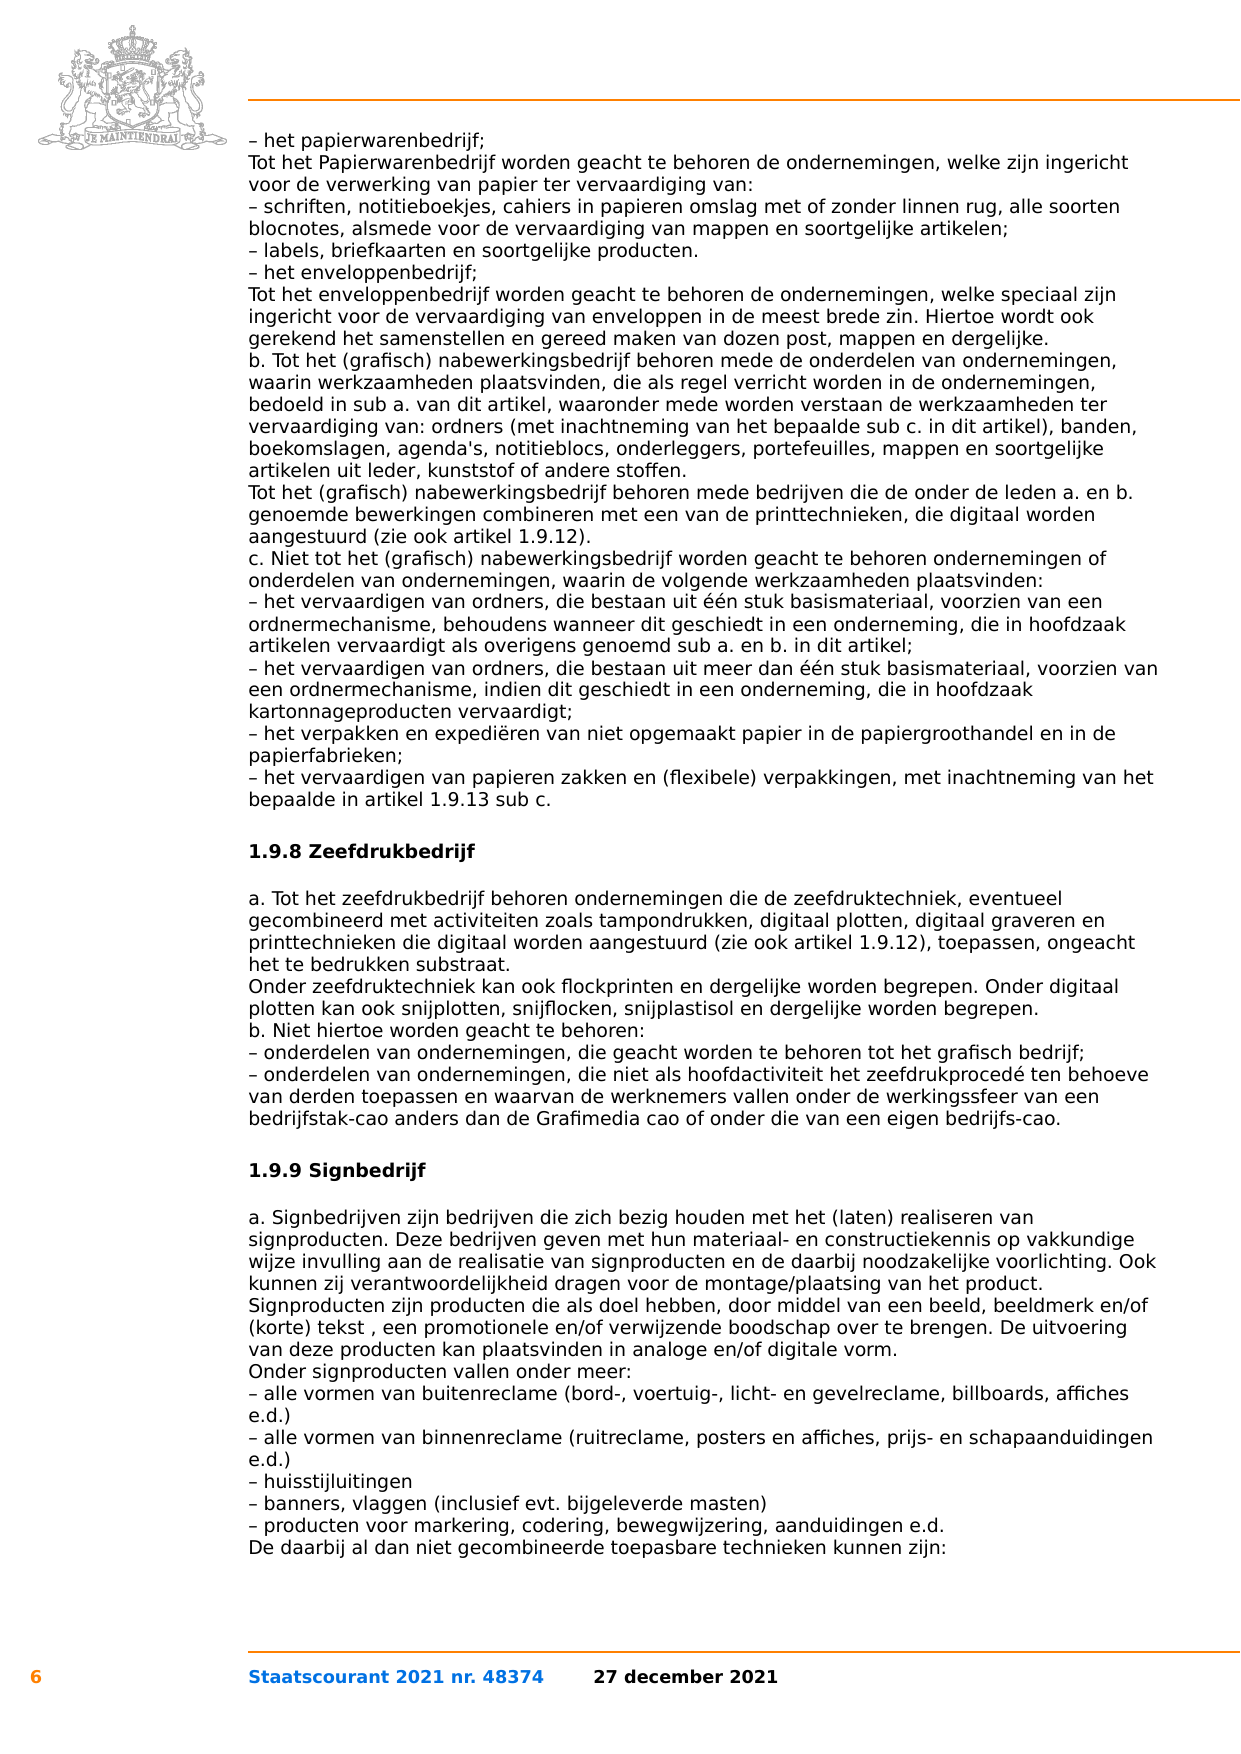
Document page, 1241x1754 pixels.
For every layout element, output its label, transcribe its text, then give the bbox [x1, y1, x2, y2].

text De daarbij al dan niet gecombineerde toepasbare technieken kunnen zijn: [248, 1537, 1163, 1559]
text – banners, vlaggen (inclusief evt. bijgeleverde masten) [248, 1493, 1163, 1515]
text – producten voor markering, codering, bewegwijzering, aanduidingen e.d. [248, 1515, 1163, 1537]
text – onderdelen van ondernemingen, die niet als hoofdactiviteit het zeefdrukprocedé ten behoeve van derden toepassen en waarvan de werknemers vallen onder de werkingssfeer van een bedrijfstak-cao anders dan de Grafimedia cao of onder die van een eigen bedrijfs-cao. [248, 1064, 1163, 1130]
text – het enveloppenbedrijf; [248, 262, 1163, 284]
text – het vervaardigen van papieren zakken en (flexibele) verpakkingen, met inachtneming van het bepaalde in artikel 1.9.13 sub c. [248, 767, 1163, 811]
text a. Signbedrijven zijn bedrijven die zich bezig houden met het (laten) realiseren van signproducten. Deze bedrijven geven met hun materiaal- en constructiekennis op vakkundige wijze invulling aan de realisatie van signproducten en de daarbij noodzakelijke voorlichting. Ook kunnen zij verantwoordelijkheid dragen voor de montage/plaatsing van het product. [248, 1207, 1163, 1295]
text b. Niet hiertoe worden geacht te behoren: [248, 1020, 1163, 1042]
subtitle 1.9.9 Signbedrijf [248, 1160, 1163, 1182]
text Onder signproducten vallen onder meer: [248, 1361, 1163, 1383]
text a. Tot het zeefdrukbedrijf behoren ondernemingen die de zeefdruktechniek, eventueel gecombineerd met activiteiten zoals tampondrukken, digitaal plotten, digitaal graveren en printtechnieken die digitaal worden aangestuurd (zie ook artikel 1.9.12), toepassen, ongeacht het te bedrukken substraat. [248, 888, 1163, 976]
text c. Niet tot het (grafisch) nabewerkingsbedrijf worden geacht te behoren ondernemingen of onderdelen van ondernemingen, waarin de volgende werkzaamheden plaatsvinden: [248, 547, 1163, 591]
text – het verpakken en expediëren van niet opgemaakt papier in de papiergroothandel en in de papierfabrieken; [248, 723, 1163, 767]
text Onder zeefdruktechniek kan ook flockprinten en dergelijke worden begrepen. Onder digitaal plotten kan ook snijplotten, snijflocken, snijplastisol en dergelijke worden begrepen. [248, 976, 1163, 1020]
text Signproducten zijn producten die als doel hebben, door middel van een beeld, beeldmerk en/of (korte) tekst , een promotionele en/of verwijzende boodschap over te brengen. De uitvoering van deze producten kan plaatsvinden in analoge en/of digitale vorm. [248, 1295, 1163, 1361]
text – schriften, notitieboekjes, cahiers in papieren omslag met of zonder linnen rug, alle soorten blocnotes, alsmede voor de vervaardiging van mappen en soortgelijke artikelen; [248, 196, 1163, 240]
picture [38, 25, 227, 150]
text Tot het enveloppenbedrijf worden geacht te behoren de ondernemingen, welke speciaal zijn ingericht voor de vervaardiging van enveloppen in de meest brede zin. Hiertoe wordt ook gerekend het samenstellen en gereed maken van dozen post, mappen en dergelijke. [248, 284, 1163, 350]
text – het vervaardigen van ordners, die bestaan uit meer dan één stuk basismateriaal, voorzien van een ordnermechanisme, indien dit geschiedt in een onderneming, die in hoofdzaak kartonnageproducten vervaardigt; [248, 657, 1163, 723]
text – alle vormen van buitenreclame (bord-, voertuig-, licht- en gevelreclame, billboards, affiches e.d.) [248, 1383, 1163, 1427]
text – het papierwarenbedrijf; [248, 130, 1163, 152]
text – labels, briefkaarten en soortgelijke producten. [248, 240, 1163, 262]
text Tot het Papierwarenbedrijf worden geacht te behoren de ondernemingen, welke zijn ingericht voor de verwerking van papier ter vervaardiging van: [248, 152, 1163, 196]
text – onderdelen van ondernemingen, die geacht worden te behoren tot het grafisch bedrijf; [248, 1042, 1163, 1064]
text b. Tot het (grafisch) nabewerkingsbedrijf behoren mede de onderdelen van ondernemingen, waarin werkzaamheden plaatsvinden, die als regel verricht worden in de ondernemingen, bedoeld in sub a. van dit artikel, waaronder mede worden verstaan de werkzaamheden ter vervaardiging van: ordners (met inachtneming van het bepaalde sub c. in dit artikel), banden, boekomslagen, agenda's, notitieblocs, onderleggers, portefeuilles, mappen en soortgelijke artikelen uit leder, kunststof of andere stoffen. [248, 350, 1163, 482]
text – alle vormen van binnenreclame (ruitreclame, posters en affiches, prijs- en schapaanduidingen e.d.) [248, 1427, 1163, 1471]
subtitle 1.9.8 Zeefdrukbedrijf [248, 841, 1163, 863]
text Tot het (grafisch) nabewerkingsbedrijf behoren mede bedrijven die de onder de leden a. en b. genoemde bewerkingen combineren met een van de printtechnieken, die digitaal worden aangestuurd (zie ook artikel 1.9.12). [248, 482, 1163, 547]
text – het vervaardigen van ordners, die bestaan uit één stuk basismateriaal, voorzien van een ordnermechanisme, behoudens wanneer dit geschiedt in een onderneming, die in hoofdzaak artikelen vervaardigt als overigens genoemd sub a. en b. in dit artikel; [248, 591, 1163, 657]
text – huisstijluitingen [248, 1471, 1163, 1493]
